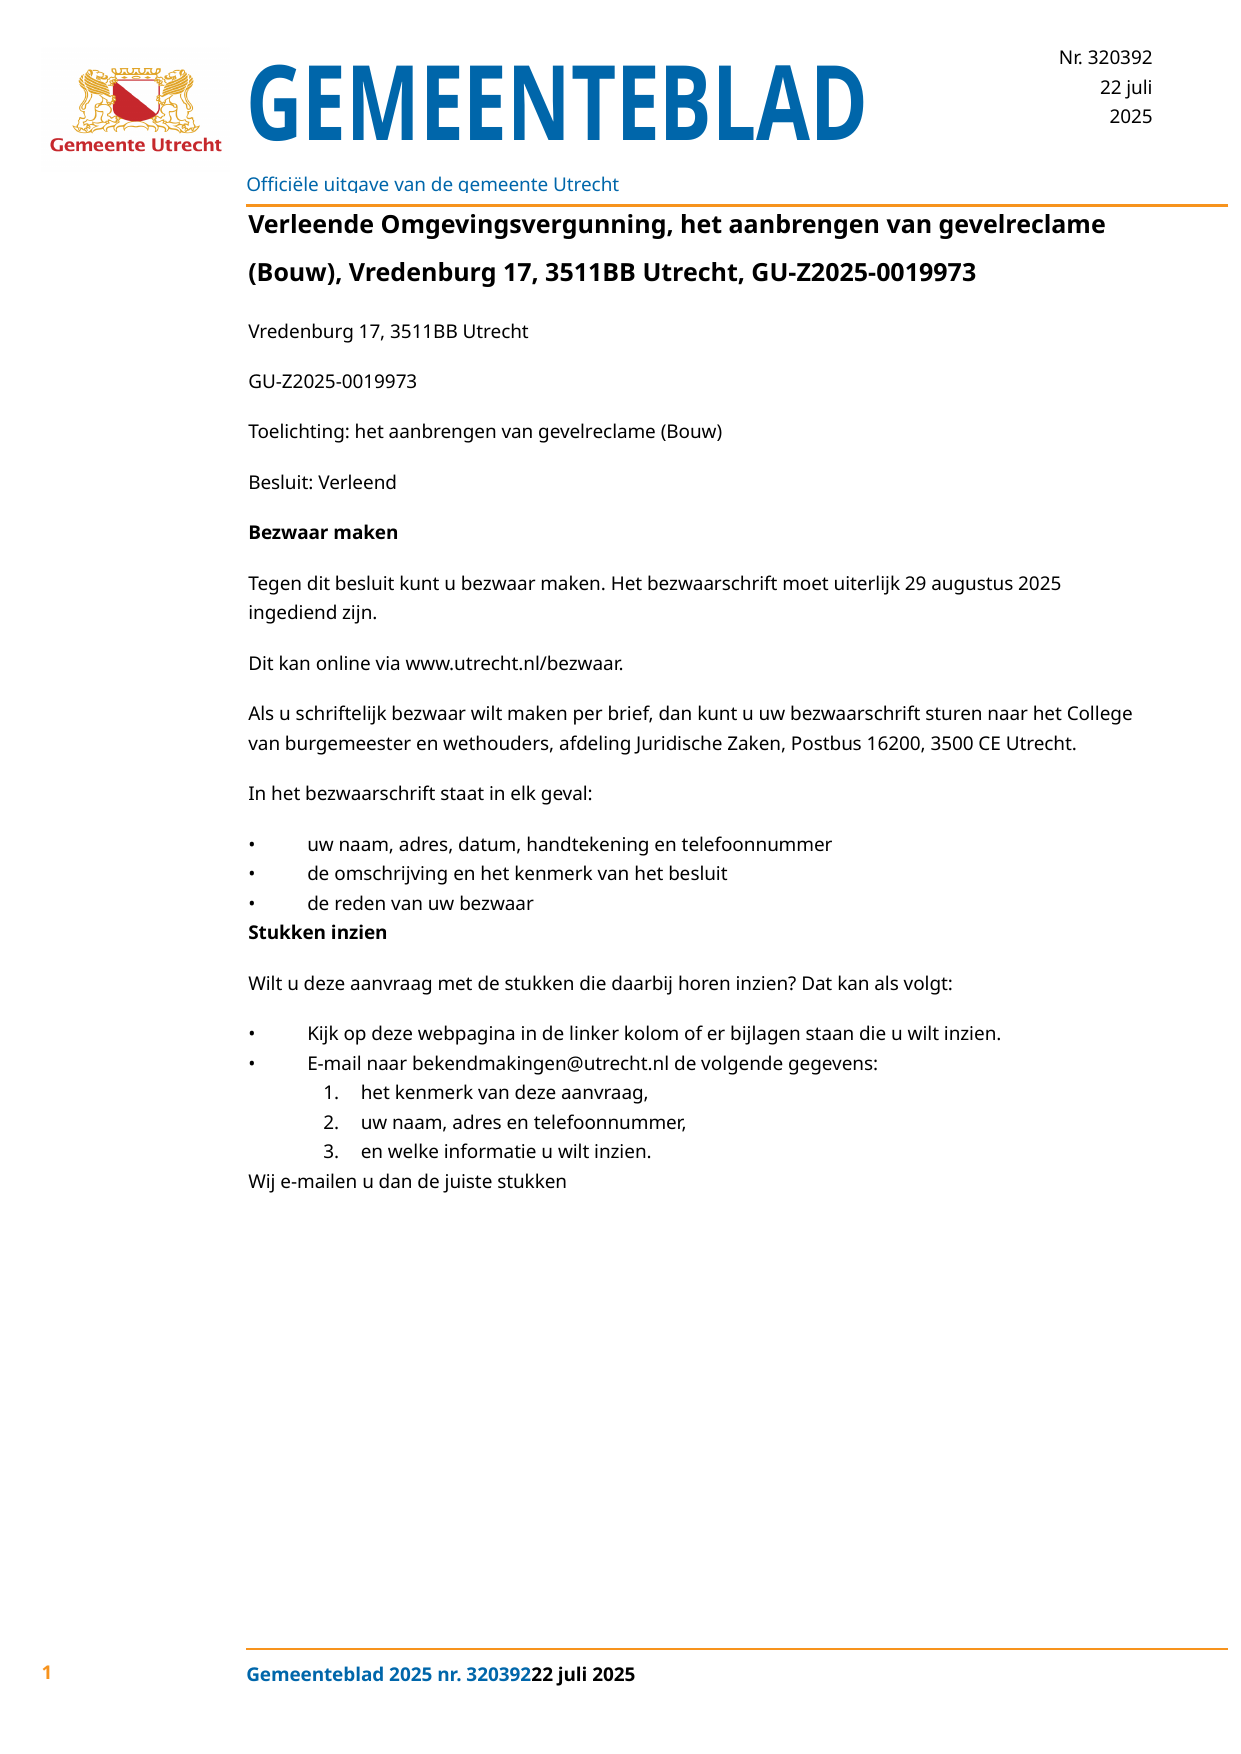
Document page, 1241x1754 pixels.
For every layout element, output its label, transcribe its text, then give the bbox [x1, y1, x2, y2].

list de reden van uw bezwaar [248, 890, 1152, 916]
text Toelichting: het aanbrengen van gevelreclame (Bouw) [248, 419, 1152, 444]
text Wilt u deze aanvraag met de stukken die daarbij horen inzien? Dat kan als volgt: [248, 970, 1152, 996]
text Verleende Omgevingsvergunning, het aanbrengen van gevelreclame (Bouw), Vredenburg 17, 3511BB Utrecht, GU-Z2025-0019973 [248, 207, 1152, 288]
text Als u schriftelijk bezwaar wilt maken per brief, dan kunt u uw bezwaarschrift sturen naar het College van burgemeester en wethouders, afdeling Juridische Zaken, Postbus 16200, 3500 CE Utrecht. [248, 700, 1152, 756]
text Dit kan online via www.utrecht.nl/bezwaar. [248, 650, 1152, 676]
list het kenmerk van deze aanvraag, [323, 1079, 1152, 1105]
text Wij e-mailen u dan de juiste stukken [248, 1168, 1152, 1194]
text Bezwaar maken [248, 519, 1152, 545]
text Stukken inzien [248, 919, 1152, 945]
list de omschrijving en het kenmerk van het besluit [248, 860, 1152, 886]
text GU-Z2025-0019973 [248, 368, 1152, 394]
text Vredenburg 17, 3511BB Utrecht [248, 318, 1152, 344]
text Tegen dit besluit kunt u bezwaar maken. Het bezwaarschrift moet uiterlijk 29 augustus 2025 ingediend zijn. [248, 570, 1152, 625]
text In het bezwaarschrift staat in elk geval: [248, 780, 1152, 806]
picture [41, 47, 231, 172]
list en welke informatie u wilt inzien. [323, 1139, 1152, 1164]
list uw naam, adres, datum, handtekening en telefoonnummer [248, 831, 1152, 857]
list uw naam, adres en telefoonnummer, [323, 1109, 1152, 1135]
list Kijk op deze webpagina in de linker kolom of er bijlagen staan die u wilt inzien. [248, 1020, 1152, 1046]
list E-mail naar bekendmakingen@utrecht.nl de volgende gegevens: [248, 1050, 1152, 1076]
text Besluit: Verleend [248, 469, 1152, 495]
